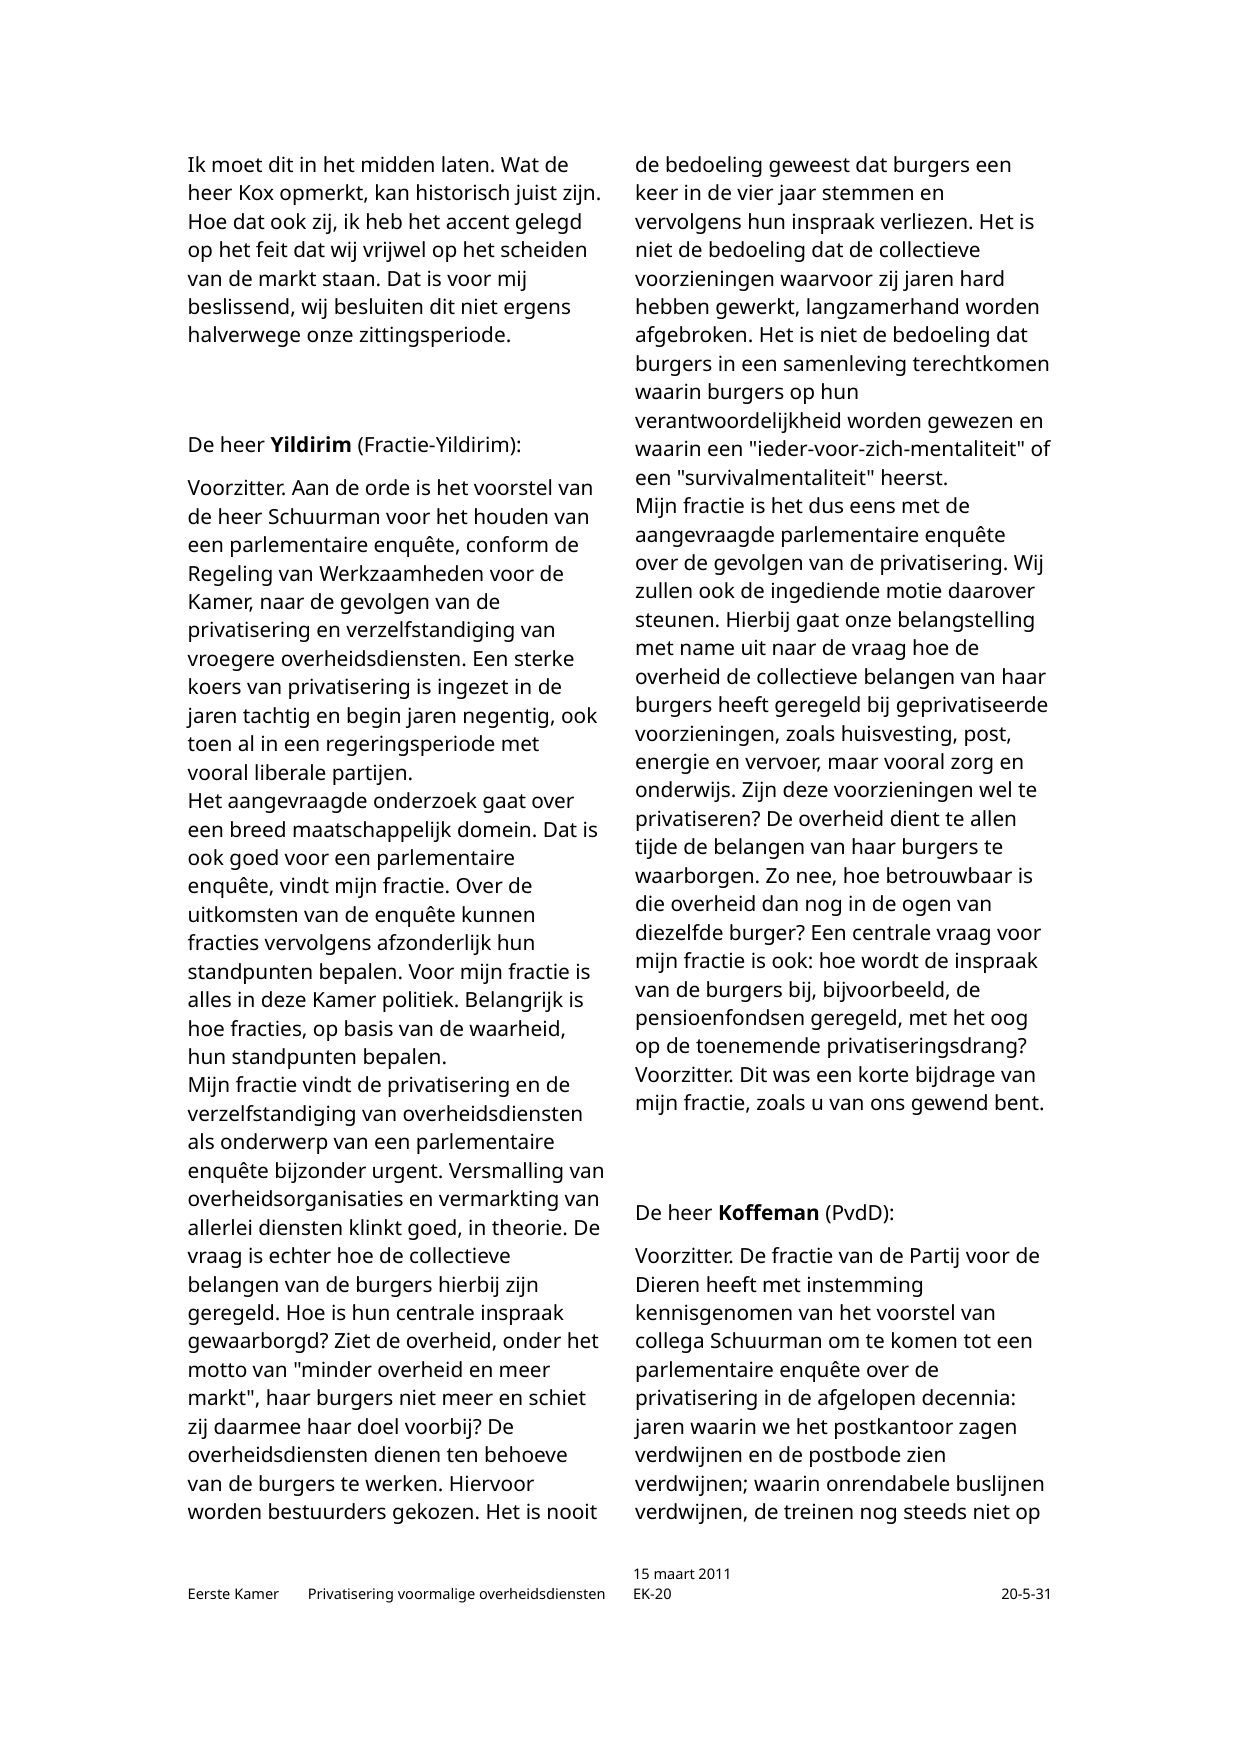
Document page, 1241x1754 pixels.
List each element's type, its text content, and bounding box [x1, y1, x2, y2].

text Voorzitter. De fractie van de Partij voor de Dieren heeft met instemming kennisgenomen van het voorstel van collega Schuurman om te komen tot een parlementaire enquête over de privatisering in de afgelopen decennia: jaren waarin we het postkantoor zagen verdwijnen en de postbode zien verdwijnen; waarin onrendabele buslijnen verdwijnen, de treinen nog steeds niet op [635, 1241, 1053, 1526]
text de bedoeling geweest dat burgers een keer in de vier jaar stemmen en vervolgens hun inspraak verliezen. Het is niet de bedoeling dat de collectieve voorzieningen waarvoor zij jaren hard hebben gewerkt, langzamerhand worden afgebroken. Het is niet de bedoeling dat burgers in een samenleving terechtkomen waarin burgers op hun verantwoordelijkheid worden gewezen en waarin een "ieder-voor-zich-mentaliteit" of een "survivalmentaliteit" heerst. [635, 150, 1053, 491]
text  [187, 379, 605, 407]
text Voorzitter. Aan de orde is het voorstel van de heer Schuurman voor het houden van een parlementaire enquête, conform de Regeling van Werkzaamheden voor de Kamer, naar de gevolgen van de privatisering en verzelfstandiging van vroegere overheidsdiensten. Een sterke koers van privatisering is ingezet in de jaren tachtig en begin jaren negentig, ook toen al in een regeringsperiode met vooral liberale partijen. [187, 473, 605, 786]
text Ik moet dit in het midden laten. Wat de heer Kox opmerkt, kan historisch juist zijn. Hoe dat ook zij, ik heb het accent gelegd op het feit dat wij vrijwel op het scheiden van de markt staan. Dat is voor mij beslissend, wij besluiten dit niet ergens halverwege onze zittingsperiode. [187, 150, 605, 349]
text Mijn fractie vindt de privatisering en de verzelfstandiging van overheidsdiensten als onderwerp van een parlementaire enquête bijzonder urgent. Versmalling van overheidsorganisaties en vermarkting van allerlei diensten klinkt goed, in theorie. De vraag is echter hoe de collectieve belangen van de burgers hierbij zijn geregeld. Hoe is hun centrale inspraak gewaarborgd? Ziet de overheid, onder het motto van "minder overheid en meer markt", haar burgers niet meer en schiet zij daarmee haar doel voorbij? De overheidsdiensten dienen ten behoeve van de burgers te werken. Hiervoor worden bestuurders gekozen. Het is nooit [187, 1071, 605, 1526]
text  [635, 1147, 1053, 1175]
text Mijn fractie is het dus eens met de aangevraagde parlementaire enquête over de gevolgen van de privatisering. Wij zullen ook de ingediende motie daarover steunen. Hierbij gaat onze belangstelling met name uit naar de vraag hoe de overheid de collectieve belangen van haar burgers heeft geregeld bij geprivatiseerde voorzieningen, zoals huisvesting, post, energie en vervoer, maar vooral zorg en onderwijs. Zijn deze voorzieningen wel te privatiseren? De overheid dient te allen tijde de belangen van haar burgers te waarborgen. Zo nee, hoe betrouwbaar is die overheid dan nog in de ogen van diezelfde burger? Een centrale vraag voor mijn fractie is ook: hoe wordt de inspraak van de burgers bij, bijvoorbeeld, de pensioenfondsen geregeld, met het oog op de toenemende privatiseringsdrang? [635, 491, 1053, 1060]
text Voorzitter. Dit was een korte bijdrage van mijn fractie, zoals u van ons gewend bent. [635, 1060, 1053, 1117]
text De heer Koffeman (PvdD): [635, 1198, 1053, 1226]
text De heer Yildirim (Fractie-Yildirim): [187, 430, 605, 458]
text Het aangevraagde onderzoek gaat over een breed maatschappelijk domein. Dat is ook goed voor een parlementaire enquête, vindt mijn fractie. Over de uitkomsten van de enquête kunnen fracties vervolgens afzonderlijk hun standpunten bepalen. Voor mijn fractie is alles in deze Kamer politiek. Belangrijk is hoe fracties, op basis van de waarheid, hun standpunten bepalen. [187, 786, 605, 1071]
